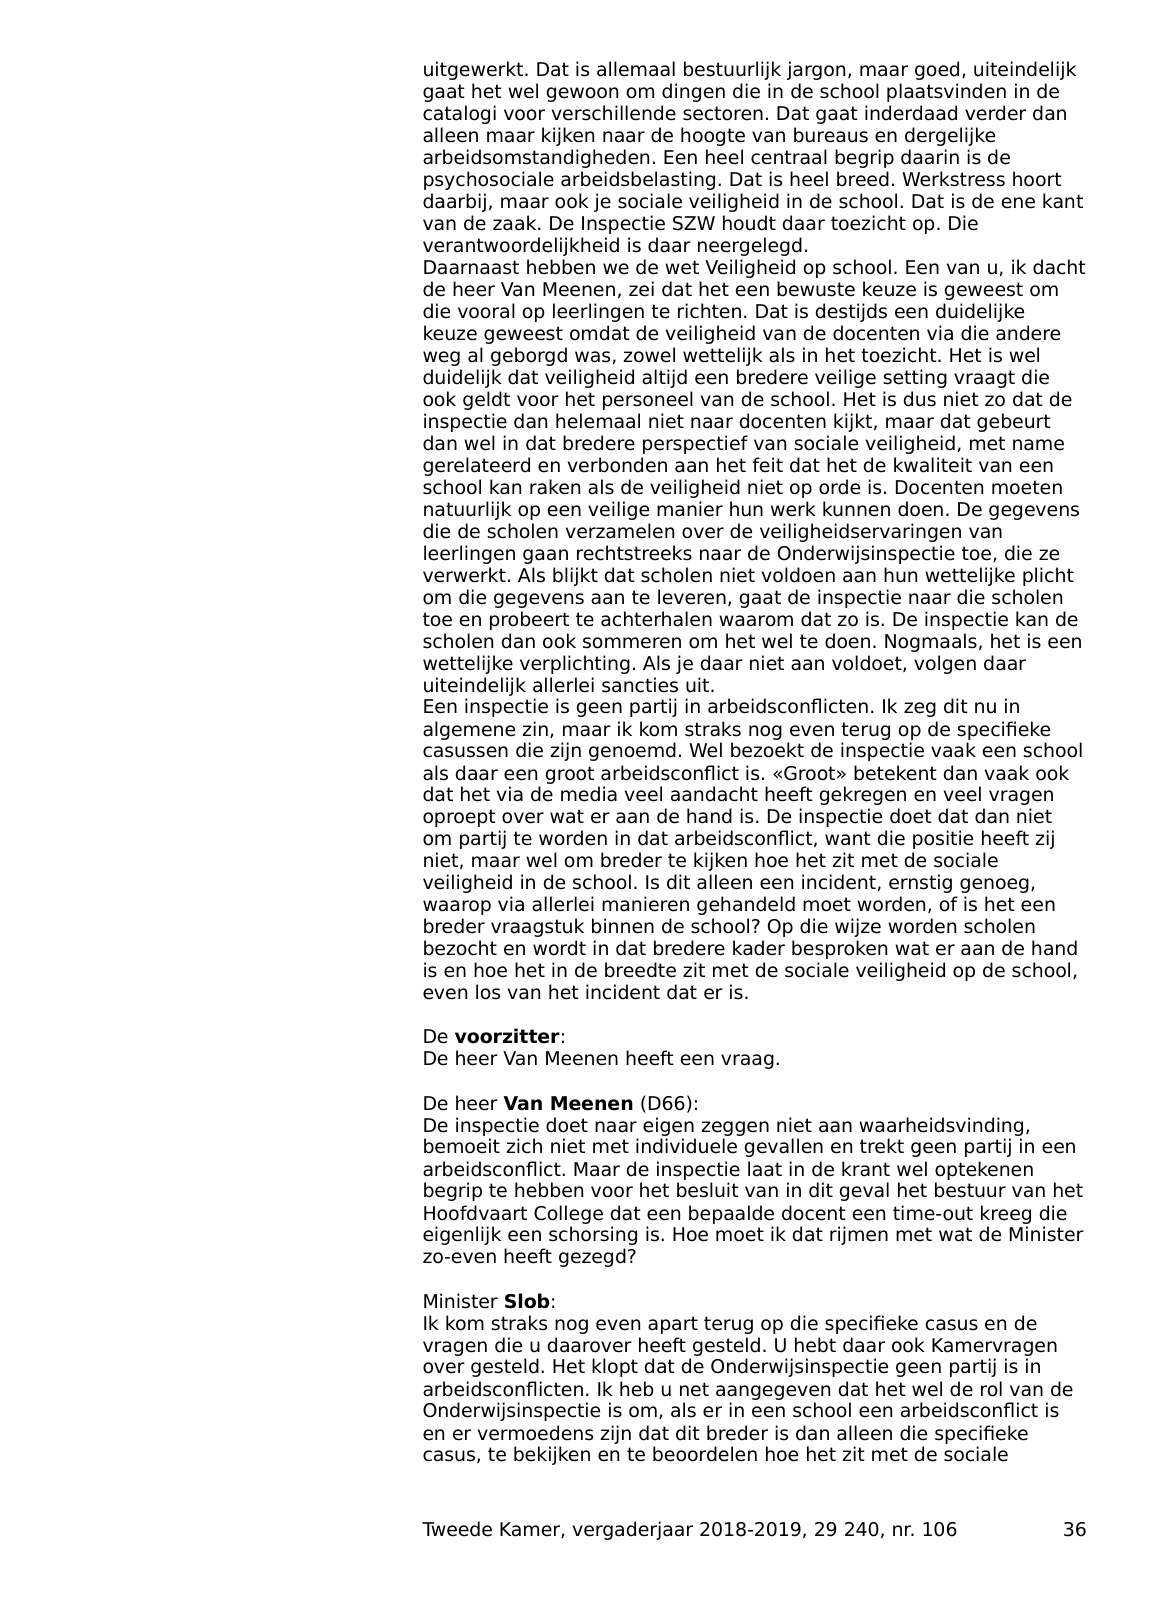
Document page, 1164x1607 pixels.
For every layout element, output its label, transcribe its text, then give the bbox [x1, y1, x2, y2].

text Daarnaast hebben we de wet Veiligheid op school. Een van u, ik dacht de heer Van Meenen, zei dat het een bewuste keuze is geweest om die vooral op leerlingen te richten. Dat is destijds een duidelijke keuze geweest omdat de veiligheid van de docenten via die andere weg al geborgd was, zowel wettelijk als in het toezicht. Het is wel duidelijk dat veiligheid altijd een bredere veilige setting vraagt die ook geldt voor het personeel van de school. Het is dus niet zo dat de inspectie dan helemaal niet naar docenten kijkt, maar dat gebeurt dan wel in dat bredere perspectief van sociale veiligheid, met name gerelateerd en verbonden aan het feit dat het de kwaliteit van een school kan raken als de veiligheid niet op orde is. Docenten moeten natuurlijk op een veilige manier hun werk kunnen doen. De gegevens die de scholen verzamelen over de veiligheidservaringen van leerlingen gaan rechtstreeks naar de Onderwijsinspectie toe, die ze verwerkt. Als blijkt dat scholen niet voldoen aan hun wettelijke plicht om die gegevens aan te leveren, gaat de inspectie naar die scholen toe en probeert te achterhalen waarom dat zo is. De inspectie kan de scholen dan ook sommeren om het wel te doen. Nogmaals, het is een wettelijke verplichting. Als je daar niet aan voldoet, volgen daar uiteindelijk allerlei sancties uit. [422, 257, 1087, 696]
text uitgewerkt. Dat is allemaal bestuurlijk jargon, maar goed, uiteindelijk gaat het wel gewoon om dingen die in de school plaatsvinden in de catalogi voor verschillende sectoren. Dat gaat inderdaad verder dan alleen maar kijken naar de hoogte van bureaus en dergelijke arbeidsomstandigheden. Een heel centraal begrip daarin is de psychosociale arbeidsbelasting. Dat is heel breed. Werkstress hoort daarbij, maar ook je sociale veiligheid in de school. Dat is de ene kant van de zaak. De Inspectie SZW houdt daar toezicht op. Die verantwoordelijkheid is daar neergelegd. [422, 59, 1087, 257]
text Minister Slob: [422, 1291, 1087, 1312]
text De heer Van Meenen (D66): [422, 1092, 1087, 1114]
text Een inspectie is geen partij in arbeidsconflicten. Ik zeg dit nu in algemene zin, maar ik kom straks nog even terug op de specifieke casussen die zijn genoemd. Wel bezoekt de inspectie vaak een school als daar een groot arbeidsconflict is. «Groot» betekent dan vaak ook dat het via de media veel aandacht heeft gekregen en veel vragen oproept over wat er aan de hand is. De inspectie doet dat dan niet om partij te worden in dat arbeidsconflict, want die positie heeft zij niet, maar wel om breder te kijken hoe het zit met de sociale veiligheid in de school. Is dit alleen een incident, ernstig genoeg, waarop via allerlei manieren gehandeld moet worden, of is het een breder vraagstuk binnen de school? Op die wijze worden scholen bezocht en wordt in dat bredere kader besproken wat er aan de hand is en hoe het in de breedte zit met de sociale veiligheid op de school, even los van het incident dat er is. [422, 696, 1087, 1004]
text De heer Van Meenen heeft een vraag. [422, 1048, 1087, 1070]
text Ik kom straks nog even apart terug op die specifieke casus en de vragen die u daarover heeft gesteld. U hebt daar ook Kamervragen over gesteld. Het klopt dat de Onderwijsinspectie geen partij is in arbeidsconflicten. Ik heb u net aangegeven dat het wel de rol van de Onderwijsinspectie is om, als er in een school een arbeidsconflict is en er vermoedens zijn dat dit breder is dan alleen die specifieke casus, te bekijken en te beoordelen hoe het zit met de sociale [422, 1312, 1087, 1466]
text De voorzitter: [422, 1026, 1087, 1048]
text De inspectie doet naar eigen zeggen niet aan waarheidsvinding, bemoeit zich niet met individuele gevallen en trekt geen partij in een arbeidsconflict. Maar de inspectie laat in de krant wel optekenen begrip te hebben voor het besluit van in dit geval het bestuur van het Hoofdvaart College dat een bepaalde docent een time-out kreeg die eigenlijk een schorsing is. Hoe moet ik dat rijmen met wat de Minister zo-even heeft gezegd? [422, 1114, 1087, 1268]
